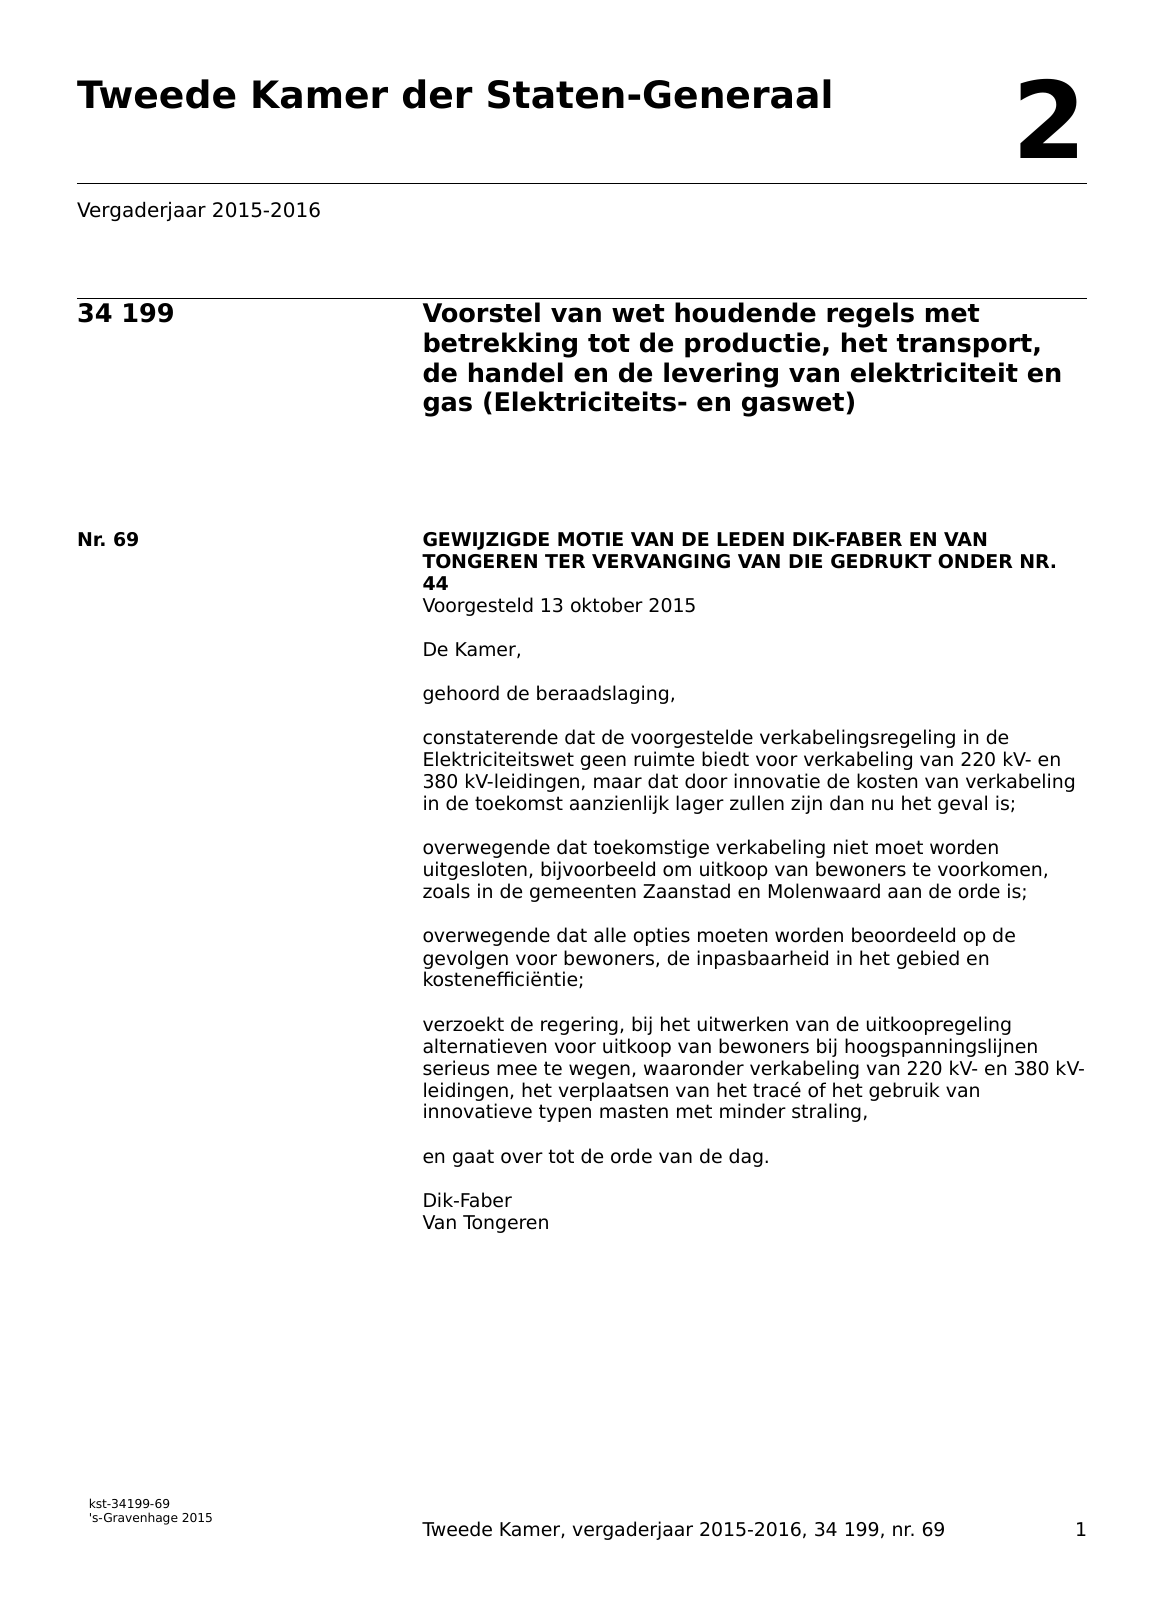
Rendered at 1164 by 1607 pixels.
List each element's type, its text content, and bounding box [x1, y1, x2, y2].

text De Kamer, [422, 639, 1087, 661]
text Dik-Faber [422, 1190, 1087, 1212]
text overwegende dat alle opties moeten worden beoordeeld op de gevolgen voor bewoners, de inpasbaarheid in het gebied en kostenefficiëntie; [422, 925, 1087, 991]
text gehoord de beraadslaging, [422, 683, 1087, 705]
subtitle Nr. 69 GEWIJZIGDE MOTIE VAN DE LEDEN DIK-FABER EN VAN TONGEREN TER VERVANGING VAN DIE GEDRUKT ONDER NR. 44 [77, 529, 1087, 595]
text constaterende dat de voorgestelde verkabelingsregeling in de Elektriciteitswet geen ruimte biedt voor verkabeling van 220 kV- en 380 kV-leidingen, maar dat door innovatie de kosten van verkabeling in de toekomst aanzienlijk lager zullen zijn dan nu het geval is; [422, 727, 1087, 815]
text verzoekt de regering, bij het uitwerken van de uitkoopregeling alternatieven voor uitkoop van bewoners bij hoogspanningslijnen serieus mee te wegen, waaronder verkabeling van 220 kV- en 380 kV-leidingen, het verplaatsen van het tracé of het gebruik van innovatieve typen masten met minder straling, [422, 1013, 1087, 1123]
table_header Tweede Kamer der Staten-Generaal [77, 59, 886, 183]
text kst-34199-69 [88, 1497, 323, 1511]
text en gaat over tot de orde van de dag. [422, 1146, 1087, 1168]
text overwegende dat toekomstige verkabeling niet moet worden uitgesloten, bijvoorbeeld om uitkoop van bewoners te voorkomen, zoals in de gemeenten Zaanstad en Molenwaard aan de orde is; [422, 837, 1087, 903]
table_cell Vergaderjaar 2015-2016 [77, 184, 1087, 298]
text Voorgesteld 13 oktober 2015 [422, 595, 1087, 617]
text Van Tongeren [422, 1212, 1087, 1234]
table_header 2 [886, 59, 1087, 183]
subtitle 34 199 Voorstel van wet houdende regels met betrekking tot de productie, het transport, de handel en de levering van elektriciteit en gas (Elektriciteits- en gaswet) [77, 299, 1087, 418]
text 's-Gravenhage 2015 [88, 1511, 323, 1525]
